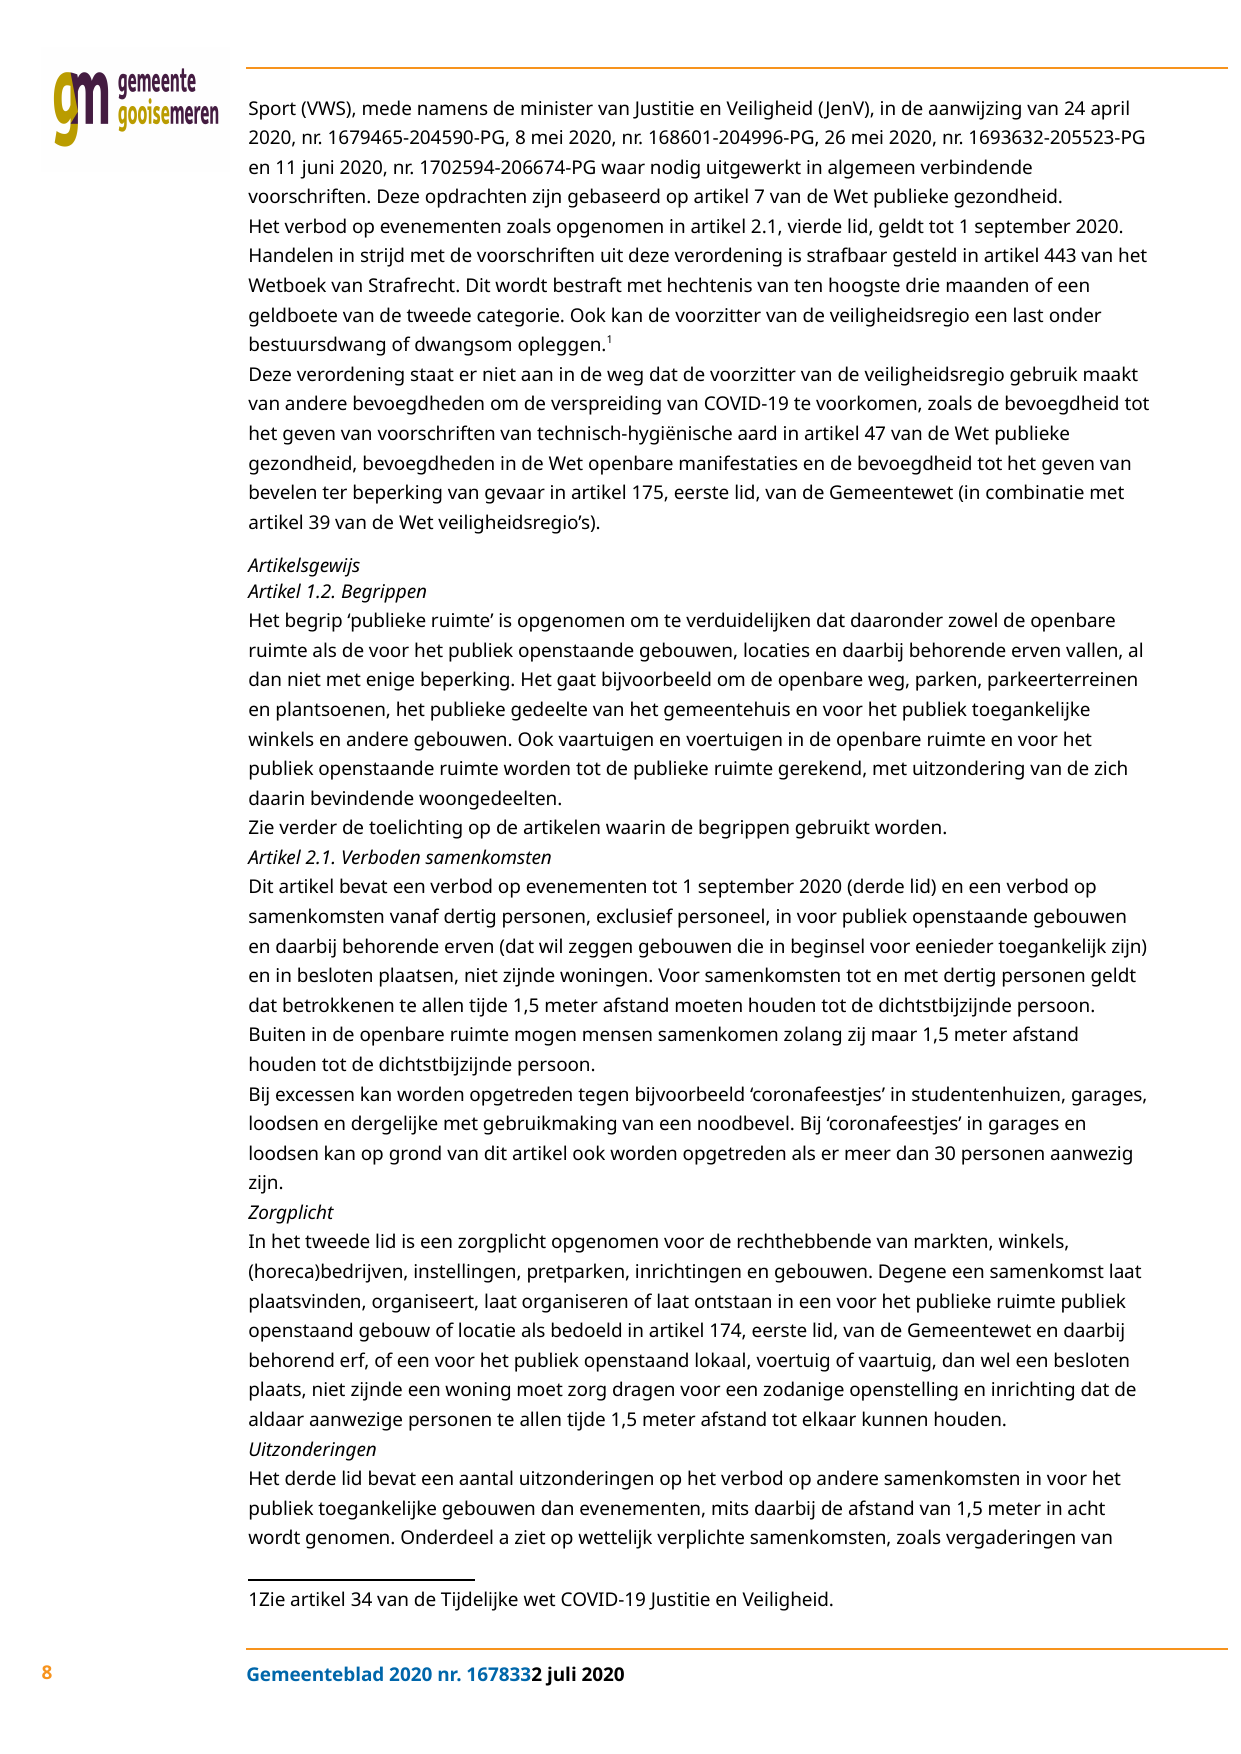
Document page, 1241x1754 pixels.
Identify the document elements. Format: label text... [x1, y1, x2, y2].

text Het derde lid bevat een aantal uitzonderingen op het verbod op andere samenkomsten in voor het publiek toegankelijke gebouwen dan evenementen, mits daarbij de afstand van 1,5 meter in acht wordt genomen. Onderdeel a ziet op wettelijk verplichte samenkomsten, zoals vergaderingen van [248, 1465, 1152, 1550]
text In het tweede lid is een zorgplicht opgenomen voor de rechthebbende van markten, winkels, (horeca)bedrijven, instellingen, pretparken, inrichtingen en gebouwen. Degene een samenkomst laat plaatsvinden, organiseert, laat organiseren of laat ontstaan in een voor het publieke ruimte publiek openstaand gebouw of locatie als bedoeld in artikel 174, eerste lid, van de Gemeentewet en daarbij behorend erf, of een voor het publiek openstaand lokaal, voertuig of vaartuig, dan wel een besloten plaats, niet zijnde een woning moet zorg dragen voor een zodanige openstelling en inrichting dat de aldaar aanwezige personen te allen tijde 1,5 meter afstand tot elkaar kunnen houden. [248, 1229, 1152, 1432]
text Bij excessen kan worden opgetreden tegen bijvoorbeeld ‘coronafeestjes’ in studentenhuizen, garages, loodsen en dergelijke met gebruikmaking van een noodbevel. Bij ‘coronafeestjes’ in garages en loodsen kan op grond van dit artikel ook worden opgetreden als er meer dan 30 personen aanwezig zijn. [248, 1081, 1152, 1195]
text Artikelsgewijs [248, 552, 1152, 578]
picture [41, 47, 231, 172]
text Zie artikel 34 van de Tijdelijke wet COVID-19 Justitie en Veiligheid. [248, 1586, 1152, 1612]
text Zorgplicht [248, 1199, 1152, 1225]
text Sport (VWS), mede namens de minister van Justitie en Veiligheid (JenV), in de aanwijzing van 24 april 2020, nr. 1679465-204590-PG, 8 mei 2020, nr. 168601-204996-PG, 26 mei 2020, nr. 1693632-205523-PG en 11 juni 2020, nr. 1702594-206674-PG waar nodig uitgewerkt in algemeen verbindende voorschriften. Deze opdrachten zijn gebaseerd op artikel 7 van de Wet publieke gezondheid. [248, 95, 1152, 209]
text Artikel 1.2. Begrippen [248, 578, 1152, 603]
text Het begrip ‘publieke ruimte’ is opgenomen om te verduidelijken dat daaronder zowel de openbare ruimte als de voor het publiek openstaande gebouwen, locaties en daarbij behorende erven vallen, al dan niet met enige beperking. Het gaat bijvoorbeeld om de openbare weg, parken, parkeerterreinen en plantsoenen, het publieke gedeelte van het gemeentehuis en voor het publiek toegankelijke winkels en andere gebouwen. Ook vaartuigen en voertuigen in de openbare ruimte en voor het publiek openstaande ruimte worden tot de publieke ruimte gerekend, met uitzondering van de zich daarin bevindende woongedeelten. [248, 607, 1152, 811]
text Dit artikel bevat een verbod op evenementen tot 1 september 2020 (derde lid) en een verbod op samenkomsten vanaf dertig personen, exclusief personeel, in voor publiek openstaande gebouwen en daarbij behorende erven (dat wil zeggen gebouwen die in beginsel voor eenieder toegankelijk zijn) en in besloten plaatsen, niet zijnde woningen. Voor samenkomsten tot en met dertig personen geldt dat betrokkenen te allen tijde 1,5 meter afstand moeten houden tot de dichtstbijzijnde persoon. [248, 874, 1152, 1018]
text Het verbod op evenementen zoals opgenomen in artikel 2.1, vierde lid, geldt tot 1 september 2020. [248, 213, 1152, 239]
text Zie verder de toelichting op de artikelen waarin de begrippen gebruikt worden. [248, 814, 1152, 840]
text Uitzonderingen [248, 1436, 1152, 1461]
text Deze verordening staat er niet aan in de weg dat de voorzitter van de veiligheidsregio gebruik maakt van andere bevoegdheden om de verspreiding van COVID-19 te voorkomen, zoals de bevoegdheid tot het geven van voorschriften van technisch-hygiënische aard in artikel 47 van de Wet publieke gezondheid, bevoegdheden in de Wet openbare manifestaties en de bevoegdheid tot het geven van bevelen ter beperking van gevaar in artikel 175, eerste lid, van de Gemeentewet (in combinatie met artikel 39 van de Wet veiligheidsregio’s). [248, 361, 1152, 535]
text Buiten in de openbare ruimte mogen mensen samenkomen zolang zij maar 1,5 meter afstand houden tot de dichtstbijzijnde persoon. [248, 1022, 1152, 1077]
text Handelen in strijd met de voorschriften uit deze verordening is strafbaar gesteld in artikel 443 van het Wetboek van Strafrecht. Dit wordt bestraft met hechtenis van ten hoogste drie maanden of een geldboete van de tweede categorie. Ook kan de voorzitter van de veiligheidsregio een last onder bestuursdwang of dwangsom opleggen. [248, 243, 1152, 357]
text Artikel 2.1. Verboden samenkomsten [248, 844, 1152, 870]
